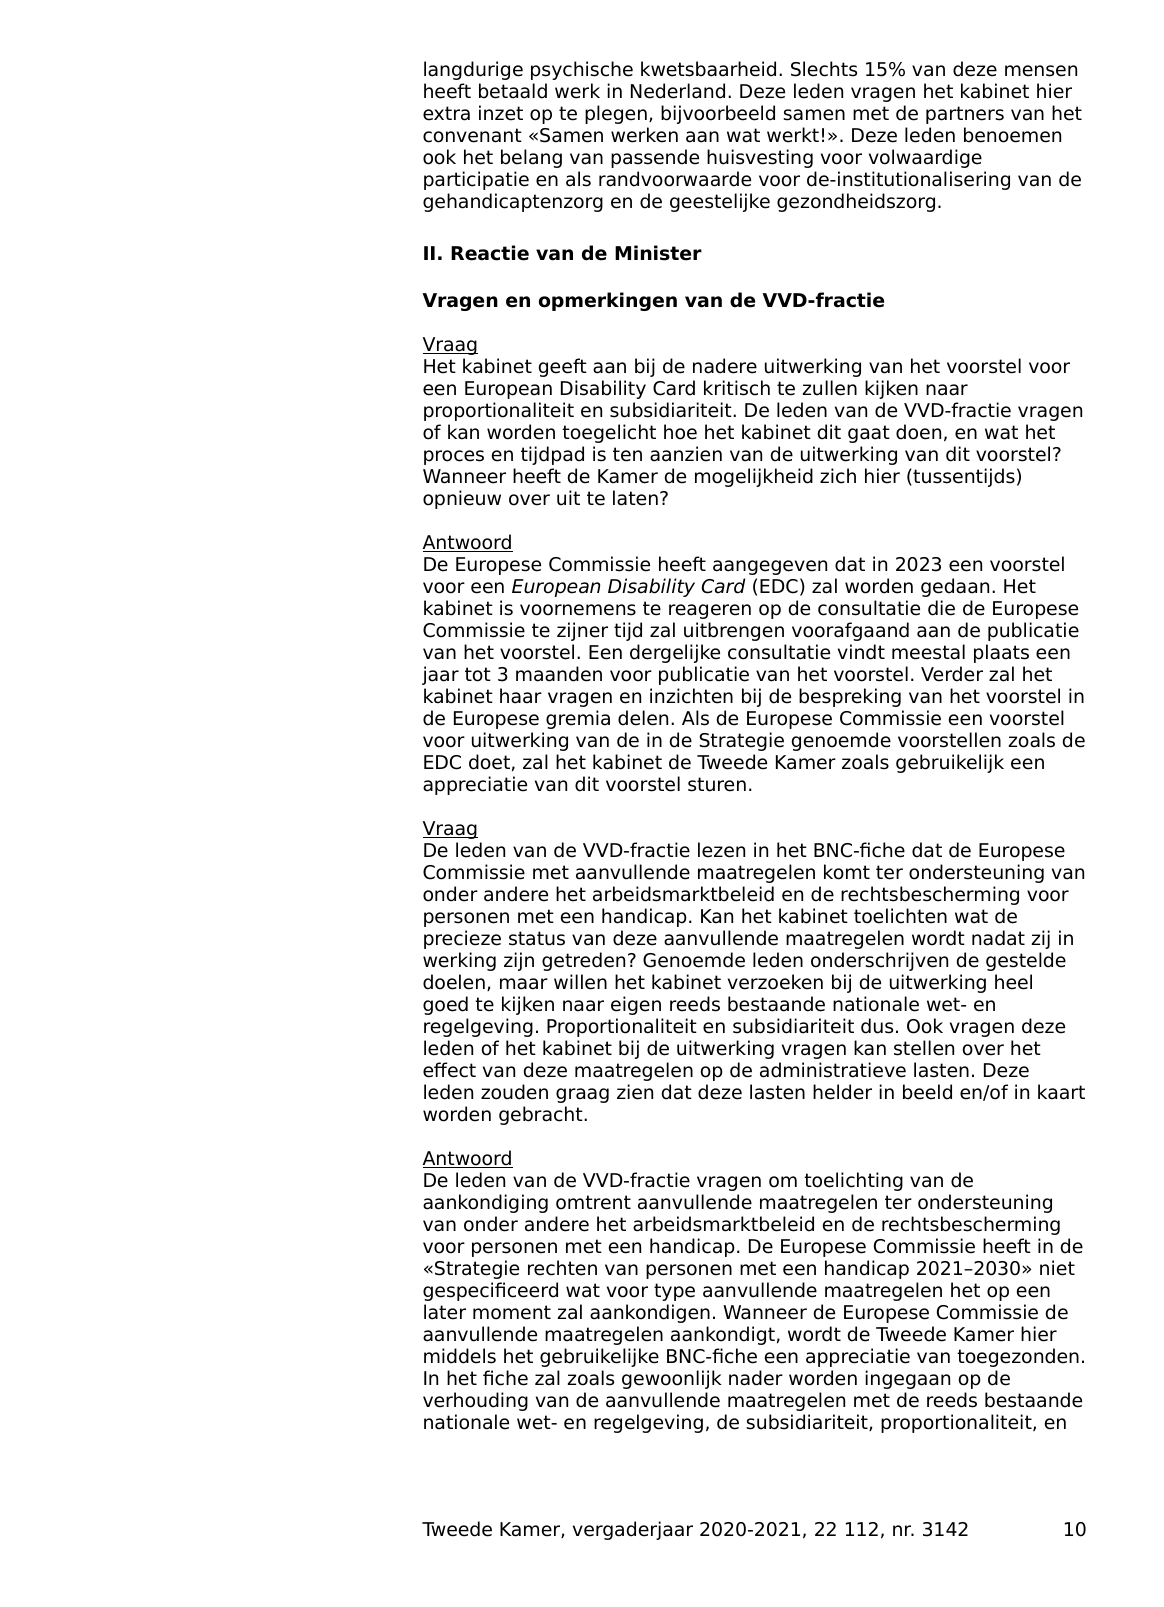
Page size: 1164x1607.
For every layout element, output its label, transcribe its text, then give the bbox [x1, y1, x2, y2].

subtitle II. Reactie van de Minister [422, 243, 1087, 265]
text Antwoord [422, 1148, 1087, 1170]
text De Europese Commissie heeft aangegeven dat in 2023 een voorstel voor een European Disability Card (EDC) zal worden gedaan. Het kabinet is voornemens te reageren op de consultatie die de Europese Commissie te zijner tijd zal uitbrengen voorafgaand aan de publicatie van het voorstel. Een dergelijke consultatie vindt meestal plaats een jaar tot 3 maanden voor publicatie van het voorstel. Verder zal het kabinet haar vragen en inzichten bij de bespreking van het voorstel in de Europese gremia delen. Als de Europese Commissie een voorstel voor uitwerking van de in de Strategie genoemde voorstellen zoals de EDC doet, zal het kabinet de Tweede Kamer zoals gebruikelijk een appreciatie van dit voorstel sturen. [422, 554, 1087, 796]
text De leden van de VVD-fractie lezen in het BNC-fiche dat de Europese Commissie met aanvullende maatregelen komt ter ondersteuning van onder andere het arbeidsmarktbeleid en de rechtsbescherming voor personen met een handicap. Kan het kabinet toelichten wat de precieze status van deze aanvullende maatregelen wordt nadat zij in werking zijn getreden? Genoemde leden onderschrijven de gestelde doelen, maar willen het kabinet verzoeken bij de uitwerking heel goed te kijken naar eigen reeds bestaande nationale wet- en regelgeving. Proportionaliteit en subsidiariteit dus. Ook vragen deze leden of het kabinet bij de uitwerking vragen kan stellen over het effect van deze maatregelen op de administratieve lasten. Deze leden zouden graag zien dat deze lasten helder in beeld en/of in kaart worden gebracht. [422, 840, 1087, 1126]
text Antwoord [422, 532, 1087, 554]
text Vraag [422, 818, 1087, 840]
text Vraag [422, 334, 1087, 356]
text langdurige psychische kwetsbaarheid. Slechts 15% van deze mensen heeft betaald werk in Nederland. Deze leden vragen het kabinet hier extra inzet op te plegen, bijvoorbeeld samen met de partners van het convenant «Samen werken aan wat werkt!». Deze leden benoemen ook het belang van passende huisvesting voor volwaardige participatie en als randvoorwaarde voor de-institutionalisering van de gehandicaptenzorg en de geestelijke gezondheidszorg. [422, 59, 1087, 213]
text De leden van de VVD-fractie vragen om toelichting van de aankondiging omtrent aanvullende maatregelen ter ondersteuning van onder andere het arbeidsmarktbeleid en de rechtsbescherming voor personen met een handicap. De Europese Commissie heeft in de «Strategie rechten van personen met een handicap 2021–2030» niet gespecificeerd wat voor type aanvullende maatregelen het op een later moment zal aankondigen. Wanneer de Europese Commissie de aanvullende maatregelen aankondigt, wordt de Tweede Kamer hier middels het gebruikelijke BNC-fiche een appreciatie van toegezonden. In het fiche zal zoals gewoonlijk nader worden ingegaan op de verhouding van de aanvullende maatregelen met de reeds bestaande nationale wet- en regelgeving, de subsidiariteit, proportionaliteit, en [422, 1170, 1087, 1434]
text Het kabinet geeft aan bij de nadere uitwerking van het voorstel voor een European Disability Card kritisch te zullen kijken naar proportionaliteit en subsidiariteit. De leden van de VVD-fractie vragen of kan worden toegelicht hoe het kabinet dit gaat doen, en wat het proces en tijdpad is ten aanzien van de uitwerking van dit voorstel? Wanneer heeft de Kamer de mogelijkheid zich hier (tussentijds) opnieuw over uit te laten? [422, 356, 1087, 510]
subtitle Vragen en opmerkingen van de VVD-fractie [422, 290, 1087, 312]
